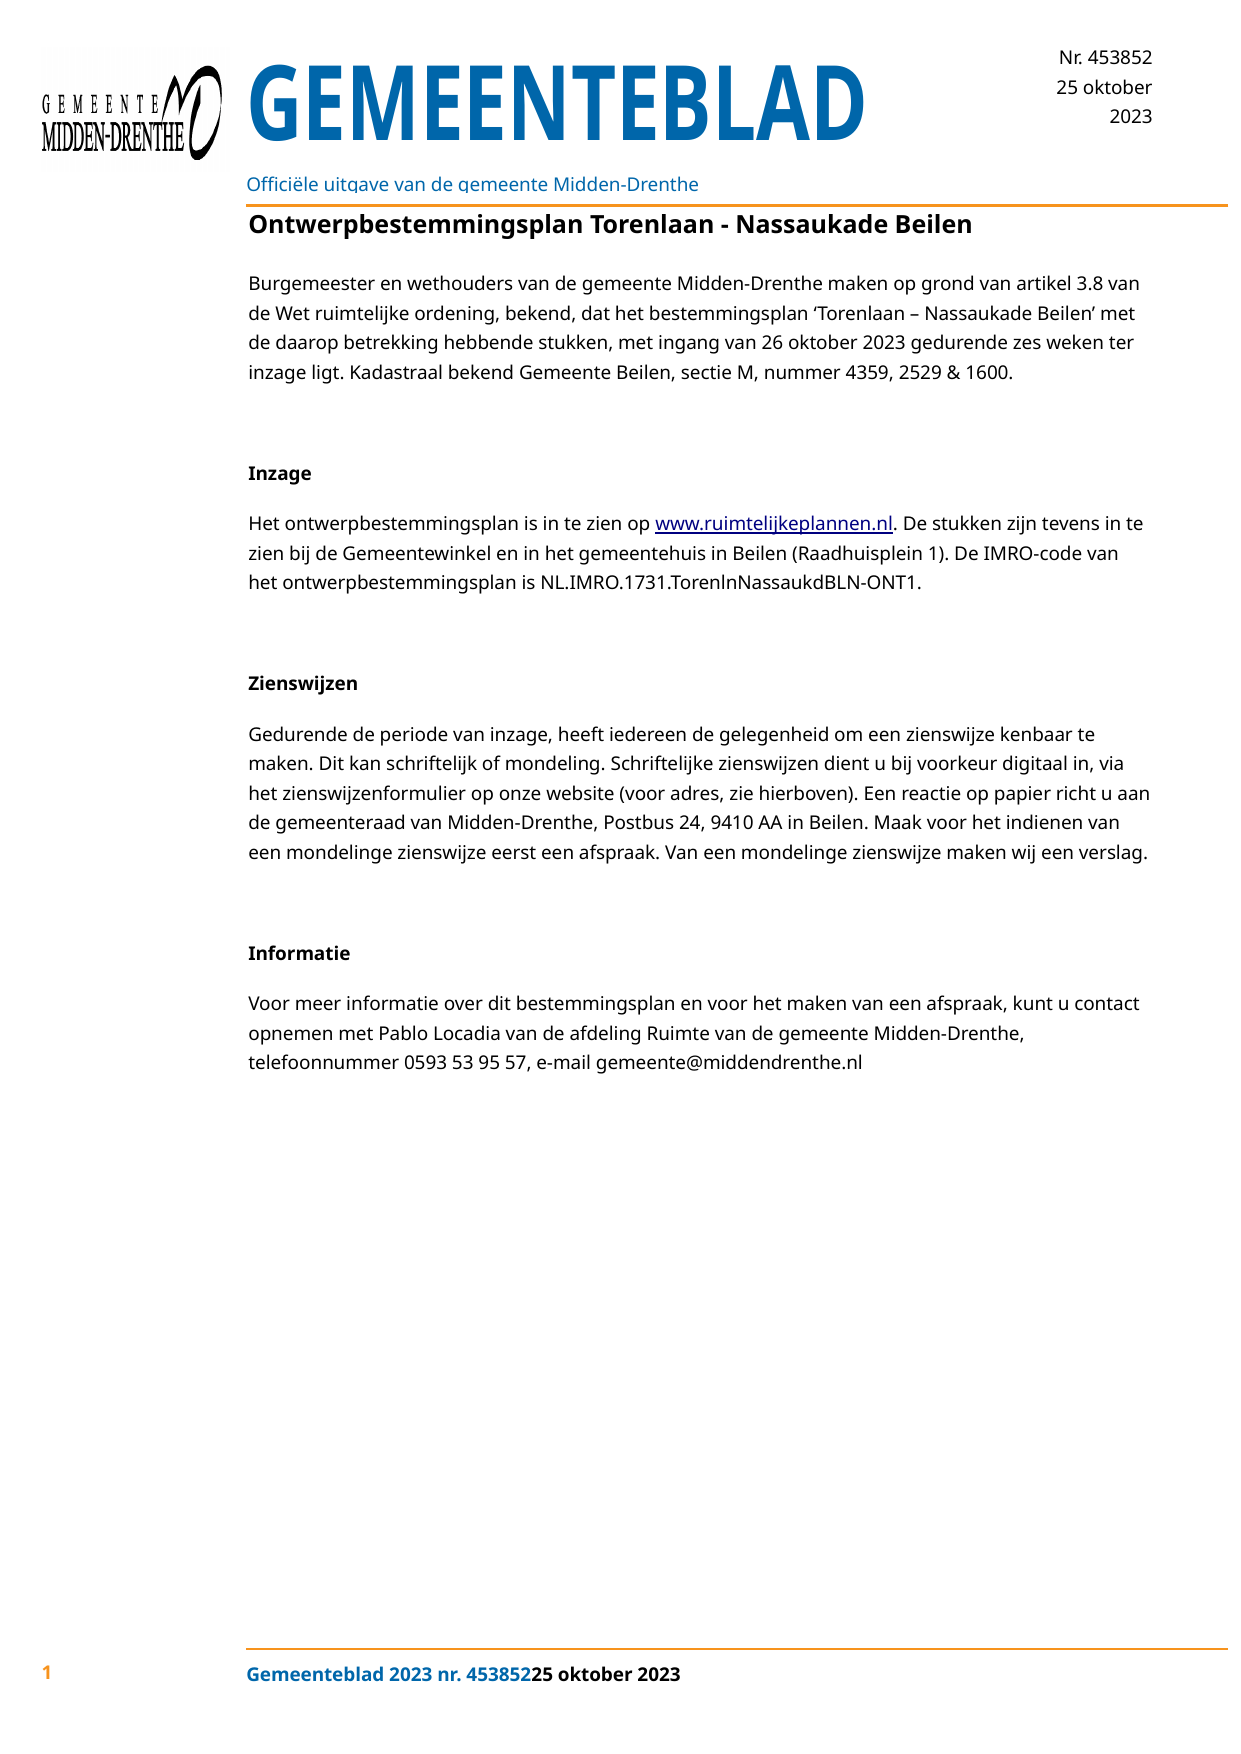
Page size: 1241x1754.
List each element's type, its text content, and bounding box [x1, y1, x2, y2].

text Voor meer informatie over dit bestemmingsplan en voor het maken van een afspraak, kunt u contact opnemen met Pablo Locadia van de afdeling Ruimte van de gemeente Midden-Drenthe, telefoonnummer 0593 53 95 57, e-mail gemeente@middendrenthe.nl [248, 990, 1152, 1075]
picture [41, 47, 231, 172]
text Burgemeester en wethouders van de gemeente Midden-Drenthe maken op grond van artikel 3.8 van de Wet ruimtelijke ordening, bekend, dat het bestemmingsplan ‘Torenlaan – Nassaukade Beilen’ met de daarop betrekking hebbende stukken, met ingang van 26 oktober 2023 gedurende zes weken ter inzage ligt. Kadastraal bekend Gemeente Beilen, sectie M, nummer 4359, 2529 & 1600. [248, 270, 1152, 385]
text Gedurende de periode van inzage, heeft iedereen de gelegenheid om een zienswijze kenbaar te maken. Dit kan schriftelijk of mondeling. Schriftelijke zienswijzen dient u bij voorkeur digitaal in, via het zienswijzenformulier op onze website (voor adres, zie hierboven). Een reactie op papier richt u aan de gemeenteraad van Midden-Drenthe, Postbus 24, 9410 AA in Beilen. Maak voor het indienen van een mondelinge zienswijze eerst een afspraak. Van een mondelinge zienswijze maken wij een verslag. [248, 721, 1152, 865]
text Zienswijzen [248, 670, 1152, 696]
text Informatie [248, 940, 1152, 966]
text Inzage [248, 460, 1152, 486]
text Het ontwerpbestemmingsplan is in te zien op www.ruimtelijkeplannen.nl. De stukken zijn tevens in te zien bij de Gemeentewinkel en in het gemeentehuis in Beilen (Raadhuisplein 1). De IMRO-code van het ontwerpbestemmingsplan is NL.IMRO.1731.TorenlnNassaukdBLN-ONT1. [248, 510, 1152, 595]
text Ontwerpbestemmingsplan Torenlaan - Nassaukade Beilen [248, 207, 1152, 241]
